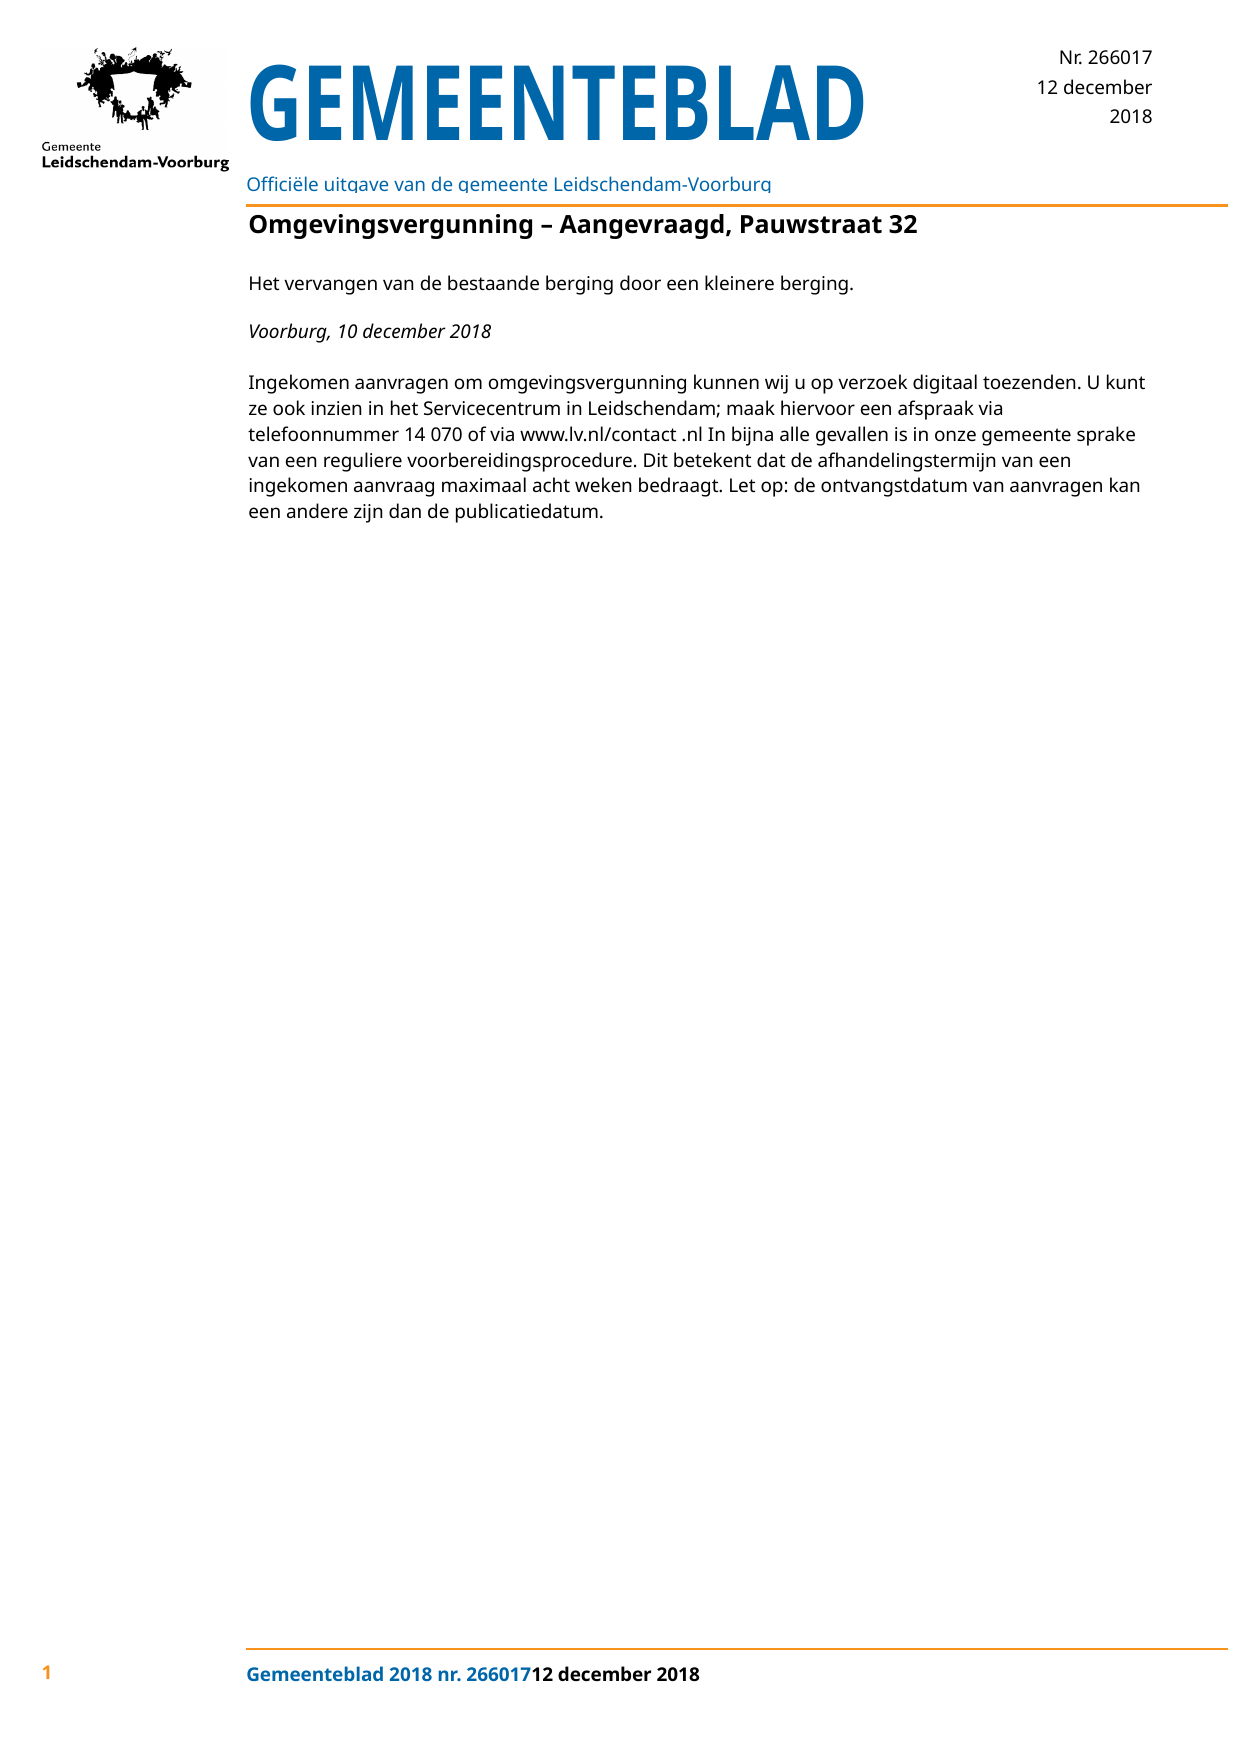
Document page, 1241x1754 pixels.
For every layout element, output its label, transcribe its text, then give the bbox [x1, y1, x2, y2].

text Ingekomen aanvragen om omgevingsvergunning kunnen wij u op verzoek digitaal toezenden. U kunt ze ook inzien in het Servicecentrum in Leidschendam; maak hiervoor een afspraak via telefoonnummer 14 070 of via www.lv.nl/contact .nl In bijna alle gevallen is in onze gemeente sprake van een reguliere voorbereidingsprocedure. Dit betekent dat de afhandelingstermijn van een ingekomen aanvraag maximaal acht weken bedraagt. Let op: de ontvangstdatum van aanvragen kan een andere zijn dan de publicatiedatum. [248, 369, 1152, 524]
picture [41, 47, 231, 172]
text Voorburg, 10 december 2018 [248, 318, 1152, 344]
text Het vervangen van de bestaande berging door een kleinere berging. [248, 270, 1152, 296]
text Omgevingsvergunning – Aangevraagd, Pauwstraat 32 [248, 207, 1152, 241]
